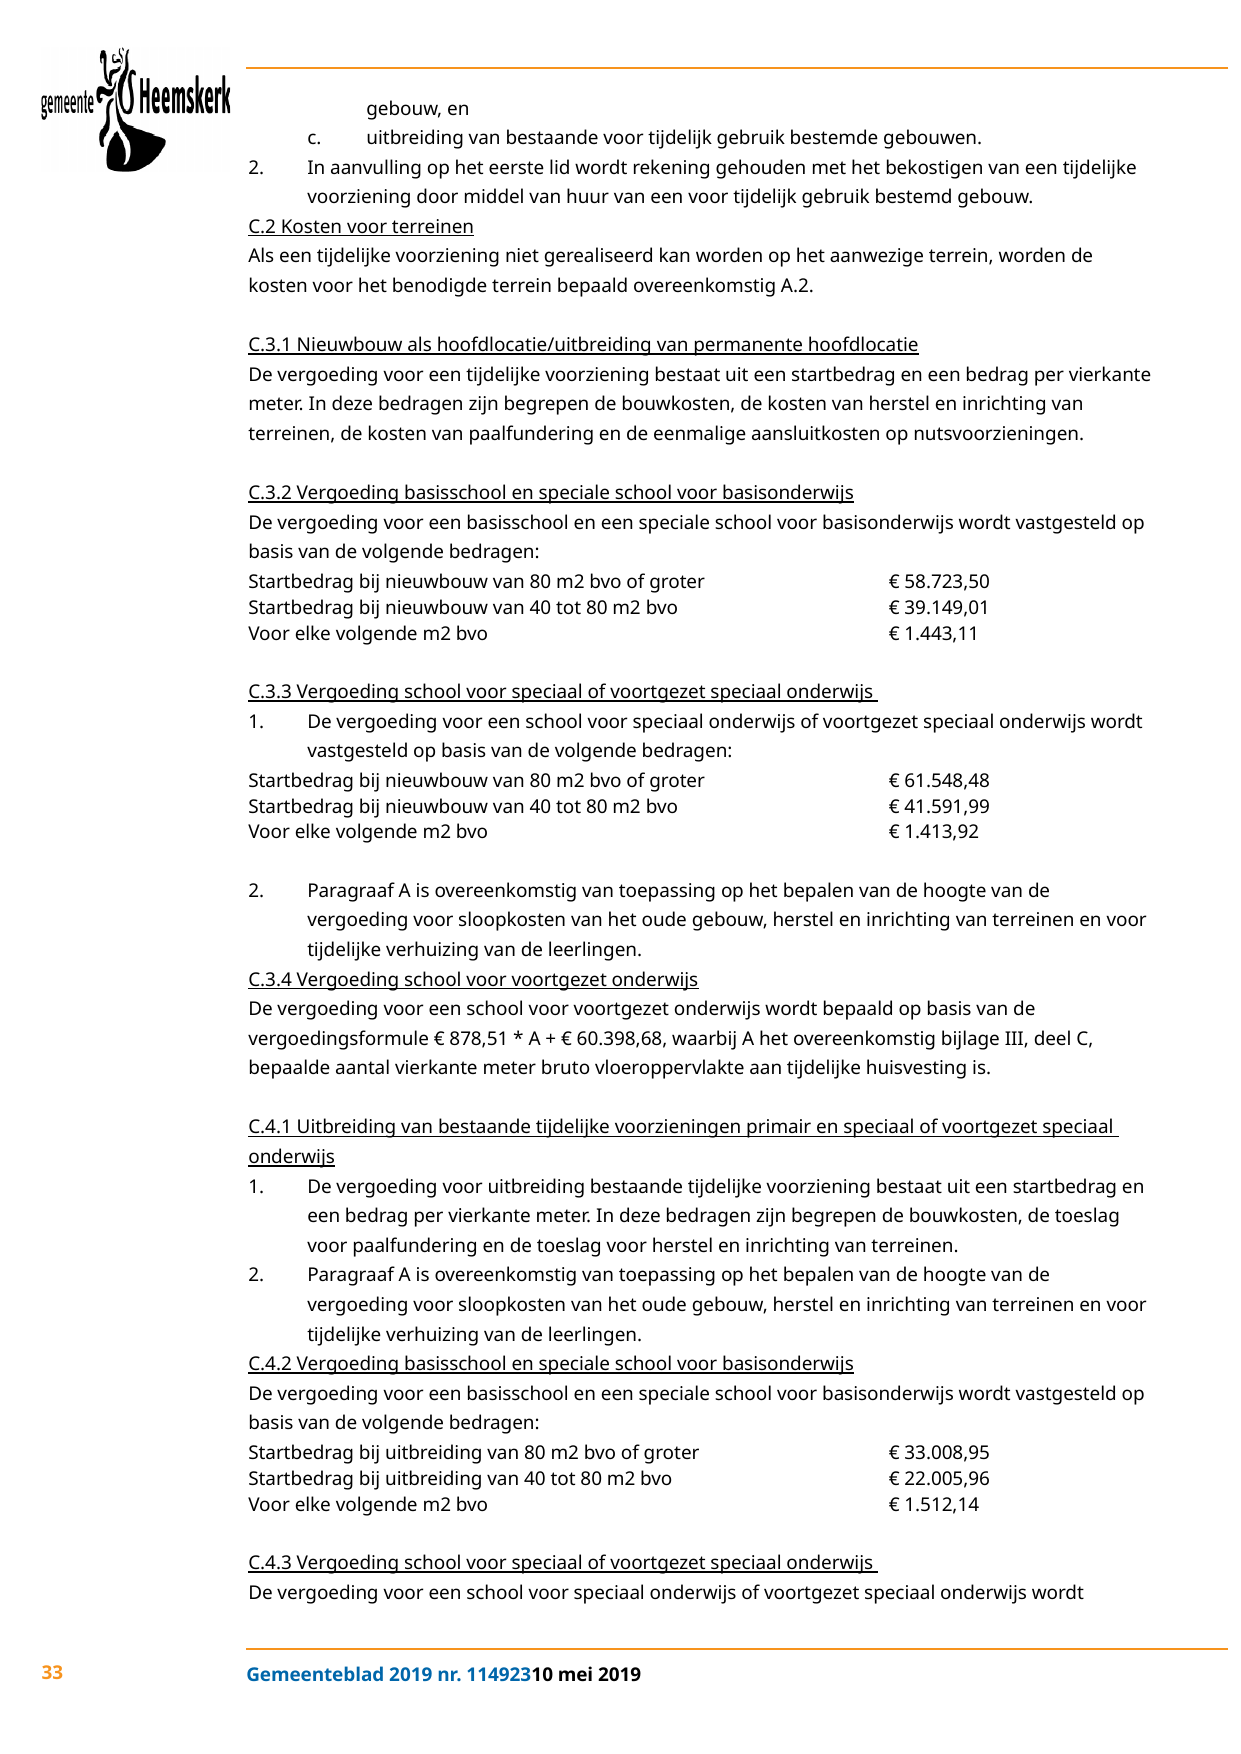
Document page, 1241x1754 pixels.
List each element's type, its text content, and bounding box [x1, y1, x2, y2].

table_cell € 1.413,92 [889, 819, 1152, 844]
table_header € 33.008,95 [889, 1439, 1152, 1465]
text De vergoeding voor een basisschool en een speciale school voor basisonderwijs wordt vastgesteld op basis van de volgende bedragen: [248, 509, 1152, 564]
table_cell € 22.005,96 [889, 1465, 1152, 1491]
table_header € 61.548,48 [889, 767, 1152, 793]
table_header Startbedrag bij nieuwbouw van 80 m2 bvo of groter [248, 767, 888, 793]
text De vergoeding voor een basisschool en een speciale school voor basisonderwijs wordt vastgesteld op basis van de volgende bedragen: [248, 1380, 1152, 1435]
list gebouw, en [307, 95, 1152, 121]
table_header Startbedrag bij nieuwbouw van 80 m2 bvo of groter [248, 568, 888, 594]
list Paragraaf A is overeenkomstig van toepassing op het bepalen van de hoogte van de vergoeding voor sloopkosten van het oude gebouw, herstel en inrichting van terreinen en voor tijdelijke verhuizing van de leerlingen. [248, 1262, 1152, 1347]
table_cell Voor elke volgende m2 bvo [248, 620, 888, 645]
text De vergoeding voor een tijdelijke voorziening bestaat uit een startbedrag en een bedrag per vierkante meter. In deze bedragen zijn begrepen de bouwkosten, de kosten van herstel en inrichting van terreinen, de kosten van paalfundering en de eenmalige aansluitkosten op nutsvoorzieningen. [248, 361, 1152, 446]
table_cell € 1.512,14 [889, 1491, 1152, 1516]
table_cell € 1.443,11 [889, 620, 1152, 645]
text C.3.3 Vergoeding school voor speciaal of voortgezet speciaal onderwijs [248, 678, 1152, 704]
table_cell Voor elke volgende m2 bvo [248, 1491, 888, 1516]
table_cell Voor elke volgende m2 bvo [248, 819, 888, 844]
table_cell Startbedrag bij nieuwbouw van 40 tot 80 m2 bvo [248, 594, 888, 620]
text C.4.3 Vergoeding school voor speciaal of voortgezet speciaal onderwijs [248, 1549, 1152, 1575]
list De vergoeding voor uitbreiding bestaande tijdelijke voorziening bestaat uit een startbedrag en een bedrag per vierkante meter. In deze bedragen zijn begrepen de bouwkosten, de toeslag voor paalfundering en de toeslag voor herstel en inrichting van terreinen. [248, 1173, 1152, 1258]
text C.4.1 Uitbreiding van bestaande tijdelijke voorzieningen primair en speciaal of voortgezet speciaal onderwijs [248, 1114, 1152, 1169]
text C.4.2 Vergoeding basisschool en speciale school voor basisonderwijs [248, 1350, 1152, 1376]
table_cell € 39.149,01 [889, 594, 1152, 620]
table_cell Startbedrag bij nieuwbouw van 40 tot 80 m2 bvo [248, 793, 888, 818]
list De vergoeding voor een school voor speciaal onderwijs of voortgezet speciaal onderwijs wordt vastgesteld op basis van de volgende bedragen: [248, 708, 1152, 763]
text De vergoeding voor een school voor voortgezet onderwijs wordt bepaald op basis van de vergoedingsformule € 878,51 * A + € 60.398,68, waarbij A het overeenkomstig bijlage III, deel C, bepaalde aantal vierkante meter bruto vloeroppervlakte aan tijdelijke huisvesting is. [248, 995, 1152, 1080]
table_cell € 41.591,99 [889, 793, 1152, 818]
picture [41, 47, 231, 172]
table_header Startbedrag bij uitbreiding van 80 m2 bvo of groter [248, 1439, 888, 1465]
list In aanvulling op het eerste lid wordt rekening gehouden met het bekostigen van een tijdelijke voorziening door middel van huur van een voor tijdelijk gebruik bestemd gebouw. [248, 154, 1152, 209]
text C.3.1 Nieuwbouw als hoofdlocatie/uitbreiding van permanente hoofdlocatie [248, 331, 1152, 357]
list Paragraaf A is overeenkomstig van toepassing op het bepalen van de hoogte van de vergoeding voor sloopkosten van het oude gebouw, herstel en inrichting van terreinen en voor tijdelijke verhuizing van de leerlingen. [248, 877, 1152, 962]
table_header € 58.723,50 [889, 568, 1152, 594]
text C.2 Kosten voor terreinen [248, 213, 1152, 239]
list uitbreiding van bestaande voor tijdelijk gebruik bestemde gebouwen. [307, 124, 1152, 150]
text C.3.2 Vergoeding basisschool en speciale school voor basisonderwijs [248, 479, 1152, 505]
table_cell Startbedrag bij uitbreiding van 40 tot 80 m2 bvo [248, 1465, 888, 1491]
text C.3.4 Vergoeding school voor voortgezet onderwijs [248, 966, 1152, 992]
text De vergoeding voor een school voor speciaal onderwijs of voortgezet speciaal onderwijs wordt [248, 1579, 1152, 1604]
text Als een tijdelijke voorziening niet gerealiseerd kan worden op het aanwezige terrein, worden de kosten voor het benodigde terrein bepaald overeenkomstig A.2. [248, 243, 1152, 298]
